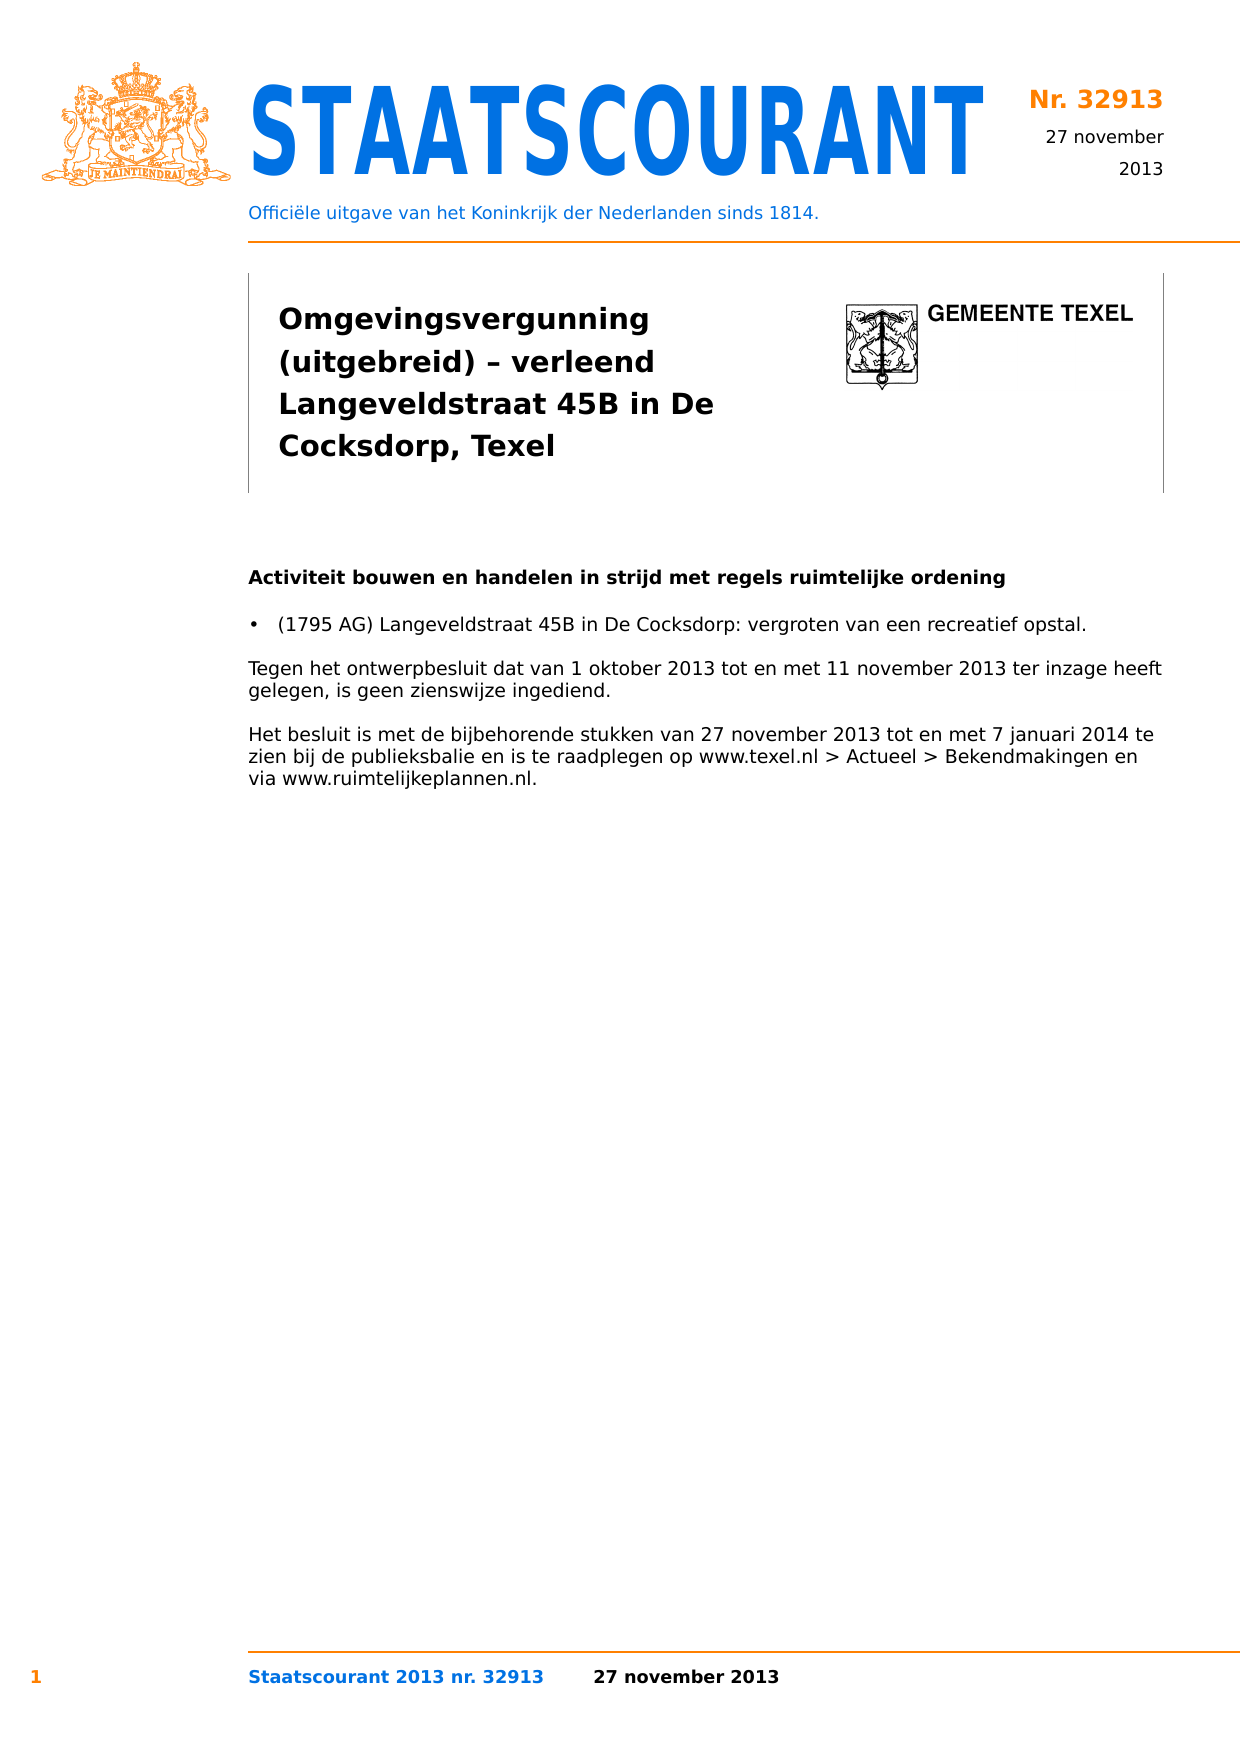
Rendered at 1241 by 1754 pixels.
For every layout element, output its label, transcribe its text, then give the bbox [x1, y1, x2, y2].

table_header Nr. 32913 [998, 62, 1240, 121]
text Tegen het ontwerpbesluit dat van 1 oktober 2013 tot en met 11 november 2013 ter inzage heeft gelegen, is geen zienswijze ingediend. [248, 658, 1163, 702]
table_header [25, 62, 248, 241]
table_cell 27 november [998, 121, 1240, 153]
table_cell 2013 [998, 153, 1240, 203]
picture [41, 62, 231, 186]
table_cell Officiële uitgave van het Koninkrijk der Nederlanden sinds 1814. [248, 203, 1240, 241]
table_header STAATSCOURANT [248, 62, 998, 203]
picture [844, 302, 1134, 391]
subtitle Activiteit bouwen en handelen in strijd met regels ruimtelijke ordening [248, 567, 1163, 589]
text • (1795 AG) Langeveldstraat 45B in De Cocksdorp: vergroten van een recreatief opstal. [248, 614, 1163, 636]
subtitle Omgevingsvergunning (uitgebreid) – verleend Langeveldstraat 45B in De Cocksdorp, Texel [249, 273, 1163, 493]
text Het besluit is met de bijbehorende stukken van 27 november 2013 tot en met 7 januari 2014 te zien bij de publieksbalie en is te raadplegen op www.texel.nl > Actueel > Bekendmakingen en via www.ruimtelijkeplannen.nl. [248, 724, 1163, 790]
